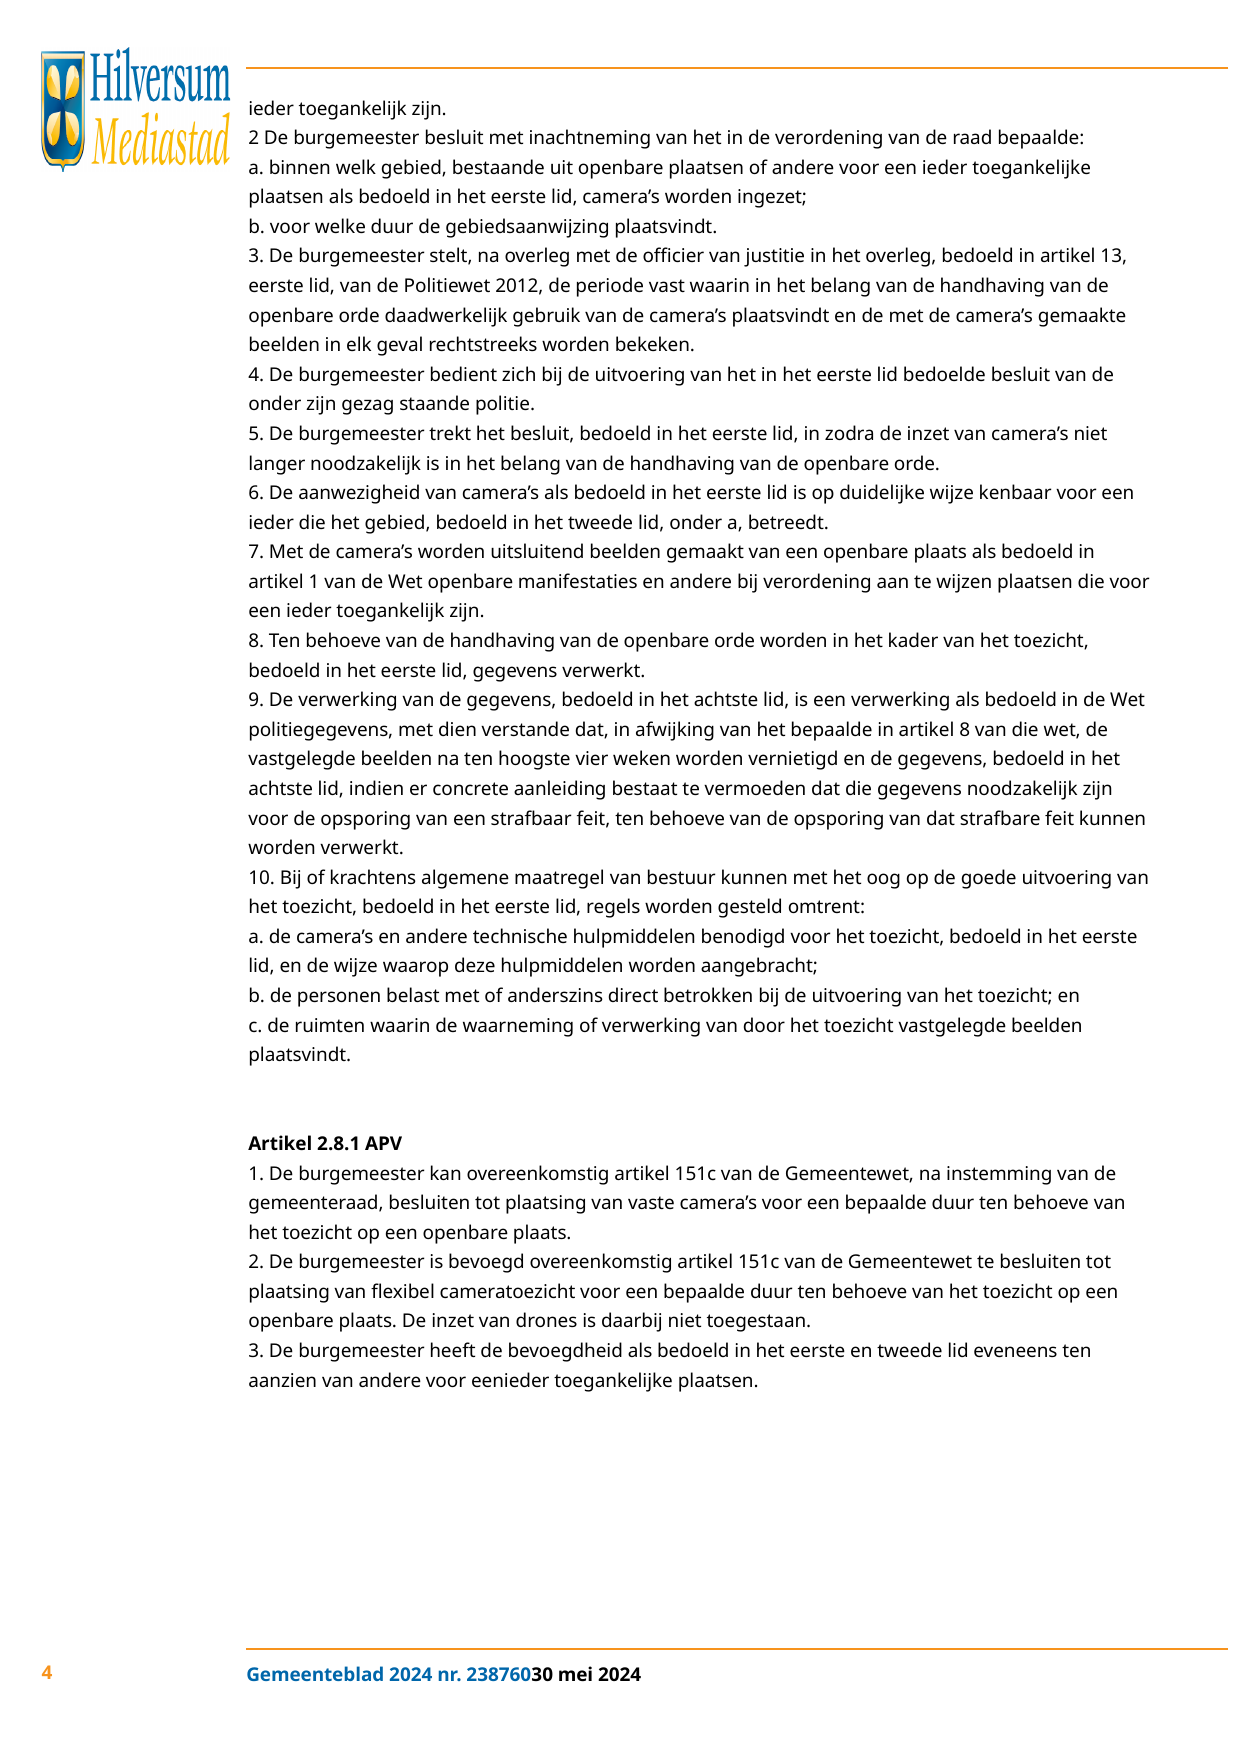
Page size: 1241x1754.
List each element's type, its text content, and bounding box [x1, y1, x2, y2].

text 5. De burgemeester trekt het besluit, bedoeld in het eerste lid, in zodra de inzet van camera’s niet langer noodzakelijk is in het belang van de handhaving van de openbare orde. [248, 420, 1152, 476]
text Artikel 2.8.1 APV [248, 1130, 1152, 1156]
text b. de personen belast met of anderszins direct betrokken bij de uitvoering van het toezicht; en [248, 982, 1152, 1008]
text 7. Met de camera’s worden uitsluitend beelden gemaakt van een openbare plaats als bedoeld in artikel 1 van de Wet openbare manifestaties en andere bij verordening aan te wijzen plaatsen die voor een ieder toegankelijk zijn. [248, 538, 1152, 623]
text 8. Ten behoeve van de handhaving van de openbare orde worden in het kader van het toezicht, bedoeld in het eerste lid, gegevens verwerkt. [248, 627, 1152, 683]
text b. voor welke duur de gebiedsaanwijzing plaatsvindt. [248, 213, 1152, 239]
picture [41, 47, 231, 172]
text 9. De verwerking van de gegevens, bedoeld in het achtste lid, is een verwerking als bedoeld in de Wet politiegegevens, met dien verstande dat, in afwijking van het bepaalde in artikel 8 van die wet, de vastgelegde beelden na ten hoogste vier weken worden vernietigd en de gegevens, bedoeld in het achtste lid, indien er concrete aanleiding bestaat te vermoeden dat die gegevens noodzakelijk zijn voor de opsporing van een strafbaar feit, ten behoeve van de opsporing van dat strafbare feit kunnen worden verwerkt. [248, 686, 1152, 860]
text c. de ruimten waarin de waarneming of verwerking van door het toezicht vastgelegde beelden plaatsvindt. [248, 1012, 1152, 1067]
text 2 De burgemeester besluit met inachtneming van het in de verordening van de raad bepaalde: [248, 124, 1152, 150]
text 2. De burgemeester is bevoegd overeenkomstig artikel 151c van de Gemeentewet te besluiten tot plaatsing van flexibel cameratoezicht voor een bepaalde duur ten behoeve van het toezicht op een openbare plaats. De inzet van drones is daarbij niet toegestaan. [248, 1248, 1152, 1333]
text 3. De burgemeester heeft de bevoegdheid als bedoeld in het eerste en tweede lid eveneens ten aanzien van andere voor eenieder toegankelijke plaatsen. [248, 1337, 1152, 1393]
text 4. De burgemeester bedient zich bij de uitvoering van het in het eerste lid bedoelde besluit van de onder zijn gezag staande politie. [248, 361, 1152, 416]
text 10. Bij of krachtens algemene maatregel van bestuur kunnen met het oog op de goede uitvoering van het toezicht, bedoeld in het eerste lid, regels worden gesteld omtrent: [248, 864, 1152, 919]
text a. de camera’s en andere technische hulpmiddelen benodigd voor het toezicht, bedoeld in het eerste lid, en de wijze waarop deze hulpmiddelen worden aangebracht; [248, 923, 1152, 978]
text a. binnen welk gebied, bestaande uit openbare plaatsen of andere voor een ieder toegankelijke plaatsen als bedoeld in het eerste lid, camera’s worden ingezet; [248, 154, 1152, 209]
text 6. De aanwezigheid van camera’s als bedoeld in het eerste lid is op duidelijke wijze kenbaar voor een ieder die het gebied, bedoeld in het tweede lid, onder a, betreedt. [248, 479, 1152, 535]
text 1. De burgemeester kan overeenkomstig artikel 151c van de Gemeentewet, na instemming van de gemeenteraad, besluiten tot plaatsing van vaste camera’s voor een bepaalde duur ten behoeve van het toezicht op een openbare plaats. [248, 1160, 1152, 1245]
text ieder toegankelijk zijn. [248, 95, 1152, 121]
text 3. De burgemeester stelt, na overleg met de officier van justitie in het overleg, bedoeld in artikel 13, eerste lid, van de Politiewet 2012, de periode vast waarin in het belang van de handhaving van de openbare orde daadwerkelijk gebruik van de camera’s plaatsvindt en de met de camera’s gemaakte beelden in elk geval rechtstreeks worden bekeken. [248, 243, 1152, 357]
